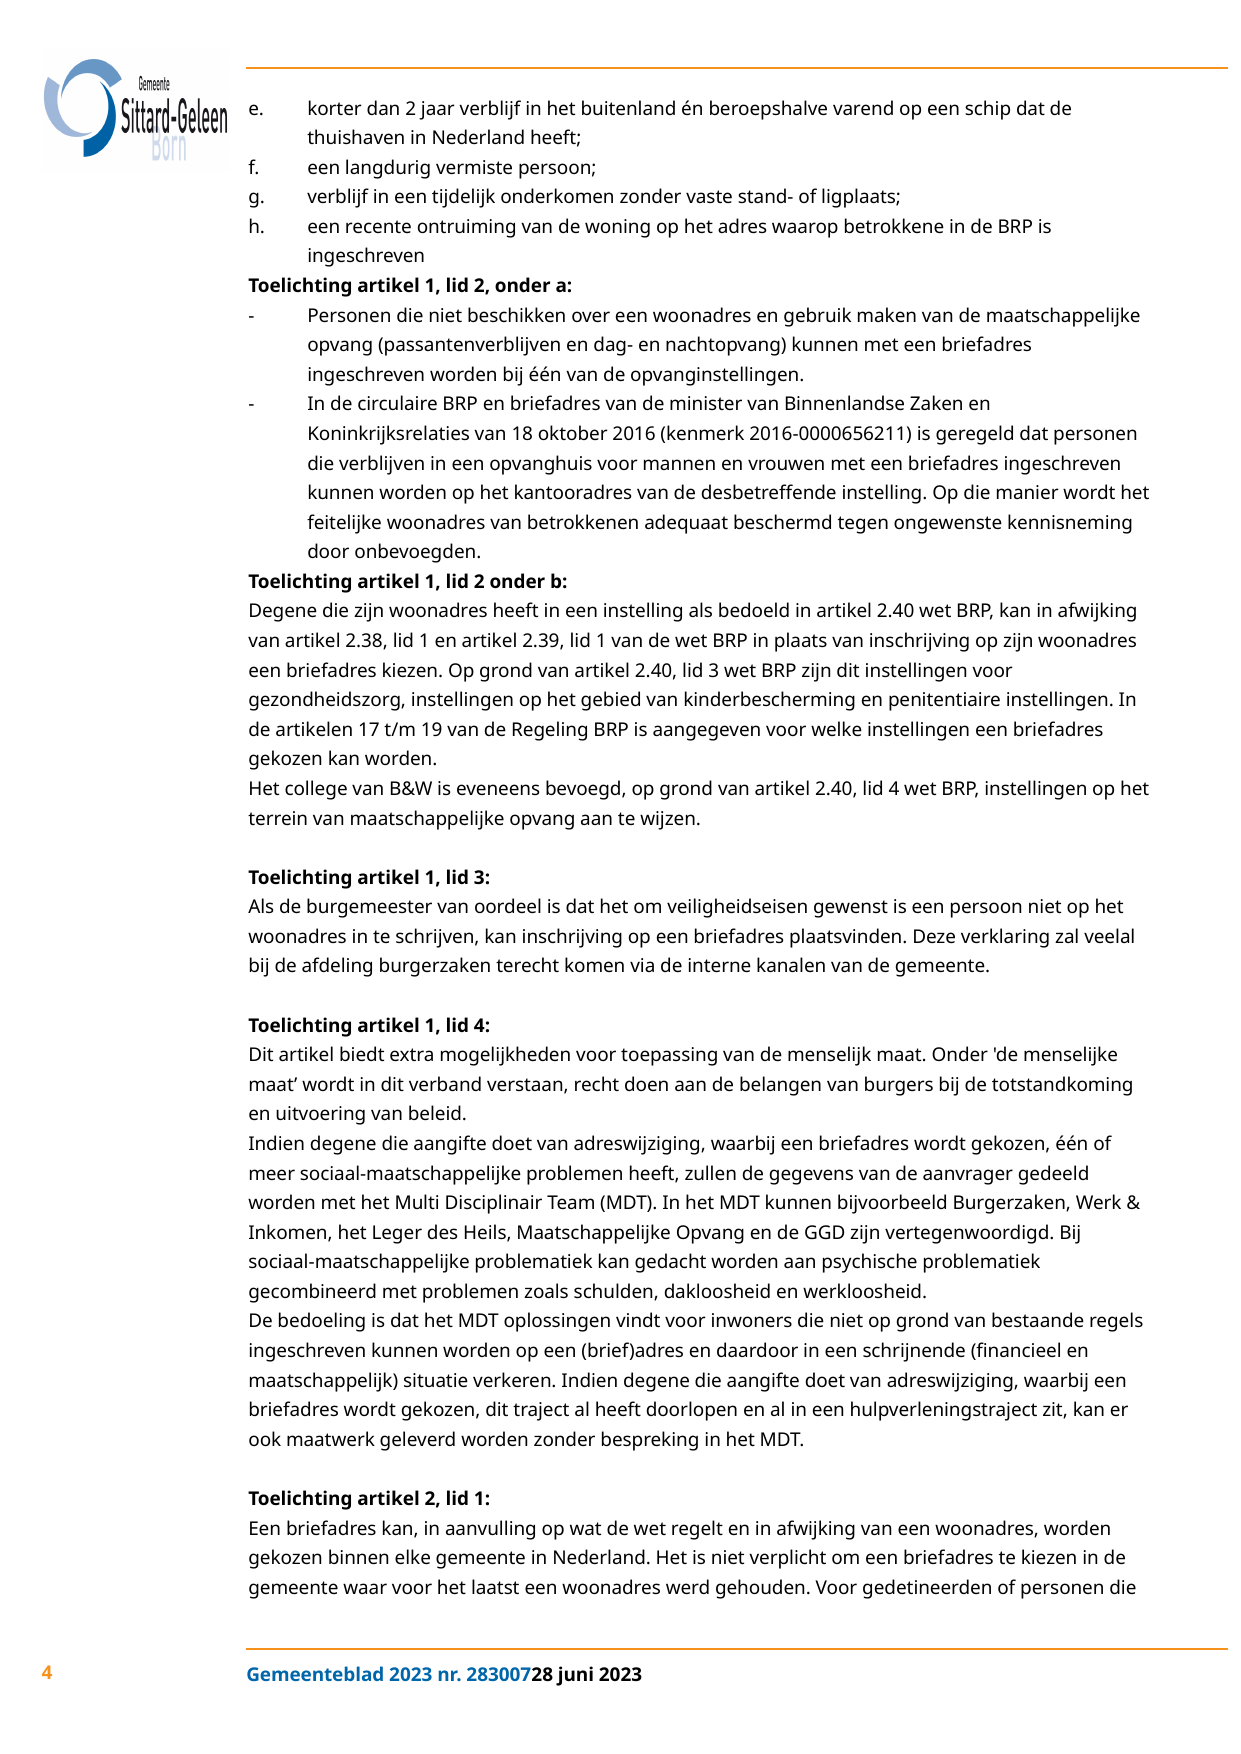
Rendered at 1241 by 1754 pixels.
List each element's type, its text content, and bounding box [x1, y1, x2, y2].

list verblijf in een tijdelijk onderkomen zonder vaste stand- of ligplaats; [248, 183, 1152, 209]
text De bedoeling is dat het MDT oplossingen vindt voor inwoners die niet op grond van bestaande regels ingeschreven kunnen worden op een (brief)adres en daardoor in een schrijnende (financieel en maatschappelijk) situatie verkeren. Indien degene die aangifte doet van adreswijziging, waarbij een briefadres wordt gekozen, dit traject al heeft doorlopen en al in een hulpverleningstraject zit, kan er ook maatwerk geleverd worden zonder bespreking in het MDT. [248, 1308, 1152, 1452]
text Toelichting artikel 2, lid 1: [248, 1485, 1152, 1511]
text Indien degene die aangifte doet van adreswijziging, waarbij een briefadres wordt gekozen, één of meer sociaal-maatschappelijke problemen heeft, zullen de gegevens van de aanvrager gedeeld worden met het Multi Disciplinair Team (MDT). In het MDT kunnen bijvoorbeeld Burgerzaken, Werk & Inkomen, het Leger des Heils, Maatschappelijke Opvang en de GGD zijn vertegenwoordigd. Bij sociaal-maatschappelijke problematiek kan gedacht worden aan psychische problematiek gecombineerd met problemen zoals schulden, dakloosheid en werkloosheid. [248, 1130, 1152, 1304]
list In de circulaire BRP en briefadres van de minister van Binnenlandse Zaken en Koninkrijksrelaties van 18 oktober 2016 (kenmerk 2016-0000656211) is geregeld dat personen die verblijven in een opvanghuis voor mannen en vrouwen met een briefadres ingeschreven kunnen worden op het kantooradres van de desbetreffende instelling. Op die manier wordt het feitelijke woonadres van betrokkenen adequaat beschermd tegen ongewenste kennisneming door onbevoegden. [248, 391, 1152, 564]
text Het college van B&W is eveneens bevoegd, op grond van artikel 2.40, lid 4 wet BRP, instellingen op het terrein van maatschappelijke opvang aan te wijzen. [248, 775, 1152, 831]
text Als de burgemeester van oordeel is dat het om veiligheidseisen gewenst is een persoon niet op het woonadres in te schrijven, kan inschrijving op een briefadres plaatsvinden. Deze verklaring zal veelal bij de afdeling burgerzaken terecht komen via de interne kanalen van de gemeente. [248, 893, 1152, 978]
text Toelichting artikel 1, lid 3: [248, 864, 1152, 890]
list Personen die niet beschikken over een woonadres en gebruik maken van de maatschappelijke opvang (passantenverblijven en dag- en nachtopvang) kunnen met een briefadres ingeschreven worden bij één van de opvanginstellingen. [248, 302, 1152, 387]
text Dit artikel biedt extra mogelijkheden voor toepassing van de menselijk maat. Onder 'de menselijke maat’ wordt in dit verband verstaan, recht doen aan de belangen van burgers bij de totstandkoming en uitvoering van beleid. [248, 1041, 1152, 1126]
text Toelichting artikel 1, lid 2 onder b: [248, 568, 1152, 594]
list een recente ontruiming van de woning op het adres waarop betrokkene in de BRP is ingeschreven [248, 213, 1152, 268]
text Degene die zijn woonadres heeft in een instelling als bedoeld in artikel 2.40 wet BRP, kan in afwijking van artikel 2.38, lid 1 en artikel 2.39, lid 1 van de wet BRP in plaats van inschrijving op zijn woonadres een briefadres kiezen. Op grond van artikel 2.40, lid 3 wet BRP zijn dit instellingen voor gezondheidszorg, instellingen op het gebied van kinderbescherming en penitentiaire instellingen. In de artikelen 17 t/m 19 van de Regeling BRP is aangegeven voor welke instellingen een briefadres gekozen kan worden. [248, 598, 1152, 771]
list korter dan 2 jaar verblijf in het buitenland én beroepshalve varend op een schip dat de thuishaven in Nederland heeft; [248, 95, 1152, 150]
list een langdurig vermiste persoon; [248, 154, 1152, 180]
text Toelichting artikel 1, lid 2, onder a: [248, 272, 1152, 298]
text Een briefadres kan, in aanvulling op wat de wet regelt en in afwijking van een woonadres, worden gekozen binnen elke gemeente in Nederland. Het is niet verplicht om een briefadres te kiezen in de gemeente waar voor het laatst een woonadres werd gehouden. Voor gedetineerden of personen die [248, 1515, 1152, 1600]
text Toelichting artikel 1, lid 4: [248, 1012, 1152, 1038]
picture [41, 47, 231, 172]
